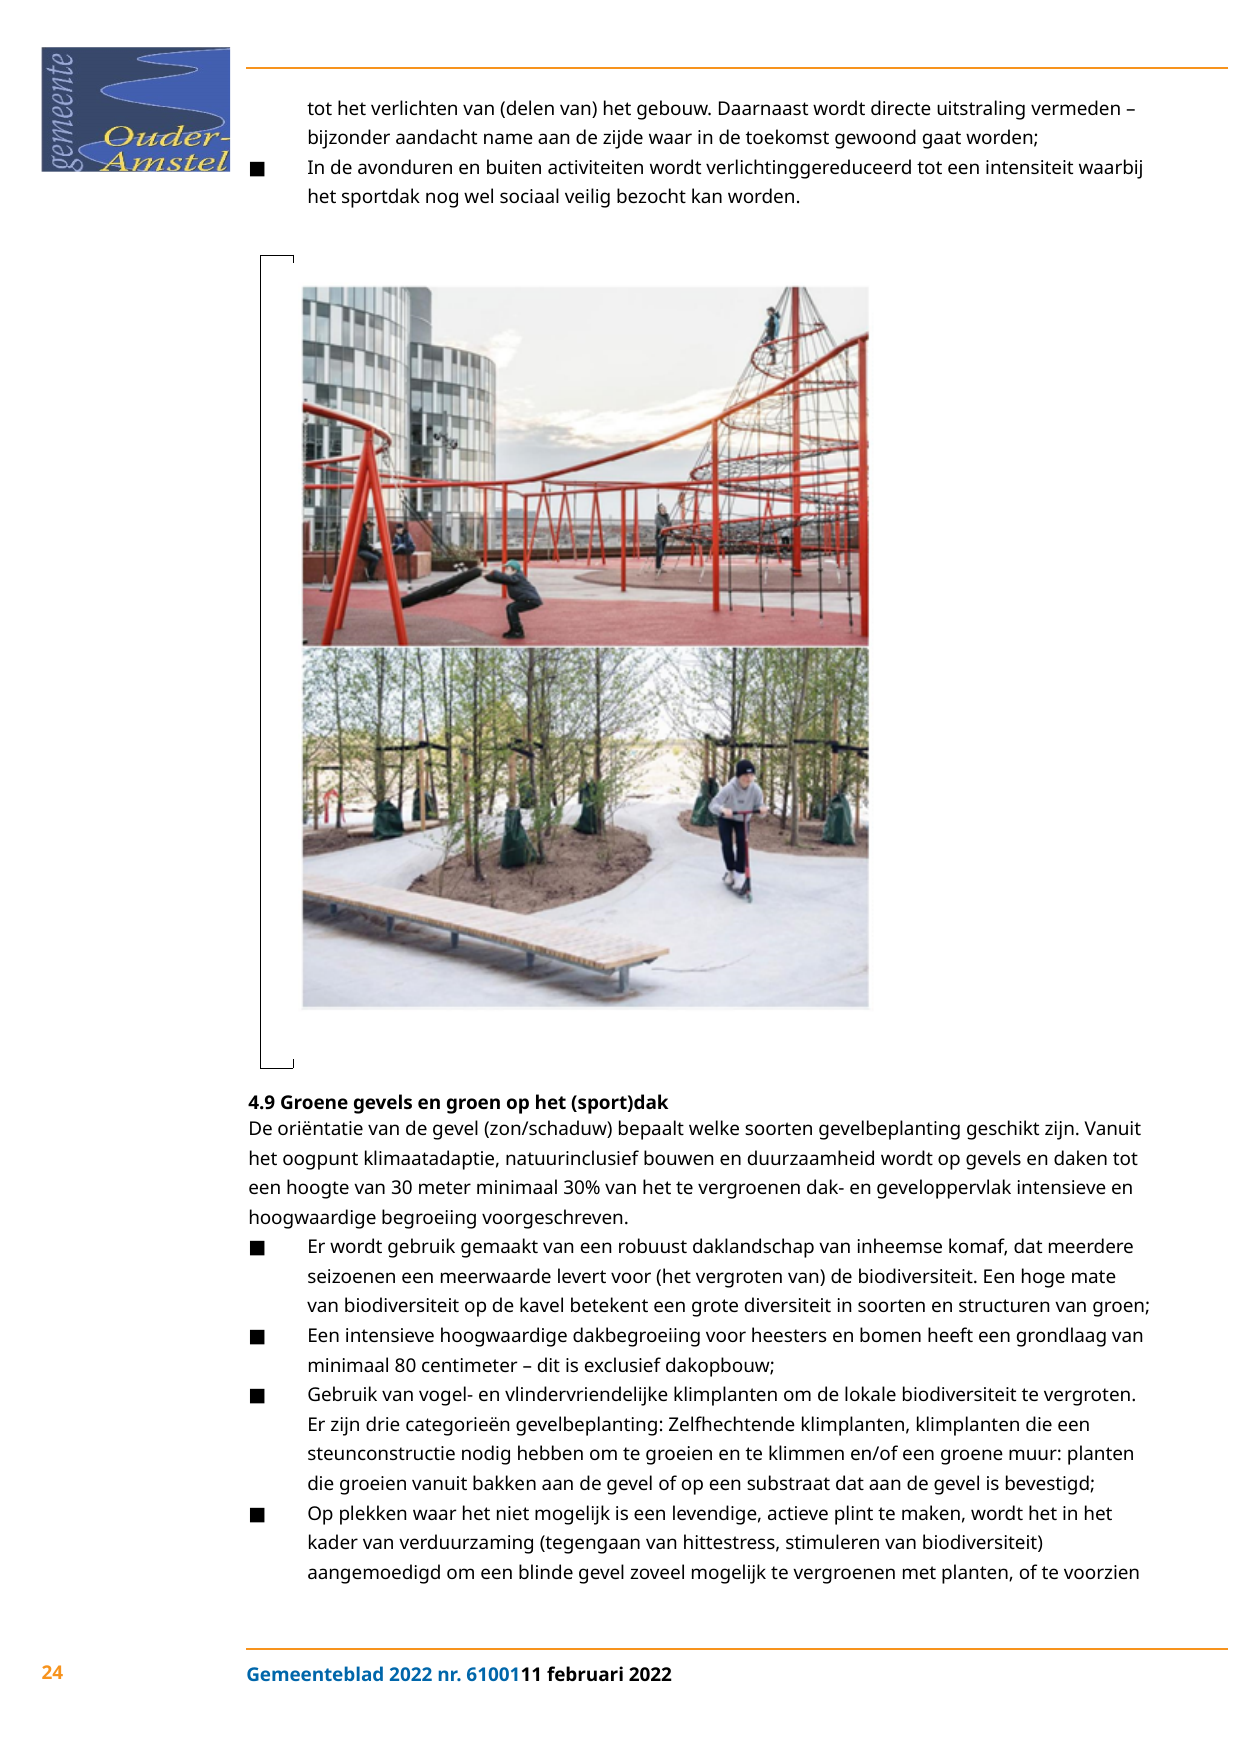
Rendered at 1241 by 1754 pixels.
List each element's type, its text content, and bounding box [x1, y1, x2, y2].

text 4.9 Groene gevels en groen op het (sport)dak [248, 1089, 1152, 1115]
list Gebruik van vogel- en vlindervriendelijke klimplanten om de lokale biodiversiteit te vergroten. Er zijn drie categorieën gevelbeplanting: Zelfhechtende klimplanten, klimplanten die een steunconstructie nodig hebben om te groeien en te klimmen en/of een groene muur: planten die groeien vanuit bakken aan de gevel of op een substraat dat aan de gevel is bevestigd; [248, 1381, 1152, 1496]
text De oriëntatie van de gevel (zon/schaduw) bepaalt welke soorten gevelbeplanting geschikt zijn. Vanuit het oogpunt klimaatadaptie, natuurinclusief bouwen en duurzaamheid wordt op gevels en daken tot een hoogte van 30 meter minimaal 30% van het te vergroenen dak- en geveloppervlak intensieve en hoogwaardige begroeiing voorgeschreven. [248, 1115, 1152, 1229]
list tot het verlichten van (delen van) het gebouw. Daarnaast wordt directe uitstraling vermeden – bijzonder aandacht name aan de zijde waar in de toekomst gewoond gaat worden; [248, 95, 1152, 150]
list Op plekken waar het niet mogelijk is een levendige, actieve plint te maken, wordt het in het kader van verduurzaming (tegengaan van hittestress, stimuleren van biodiversiteit) aangemoedigd om een blinde gevel zoveel mogelijk te vergroenen met planten, of te voorzien [248, 1500, 1152, 1584]
picture [268, 263, 889, 1059]
list Een intensieve hoogwaardige dakbegroeiing voor heesters en bomen heeft een grondlaag van minimaal 80 centimeter – dit is exclusief dakopbouw; [248, 1322, 1152, 1377]
list Er wordt gebruik gemaakt van een robuust daklandschap van inheemse komaf, dat meerdere seizoenen een meerwaarde levert voor (het vergroten van) de biodiversiteit. Een hoge mate van biodiversiteit op de kavel betekent een grote diversiteit in soorten en structuren van groen; [248, 1233, 1152, 1318]
picture [41, 47, 231, 172]
list In de avonduren en buiten activiteiten wordt verlichtinggereduceerd tot een intensiteit waarbij het sportdak nog wel sociaal veilig bezocht kan worden. [248, 154, 1152, 209]
